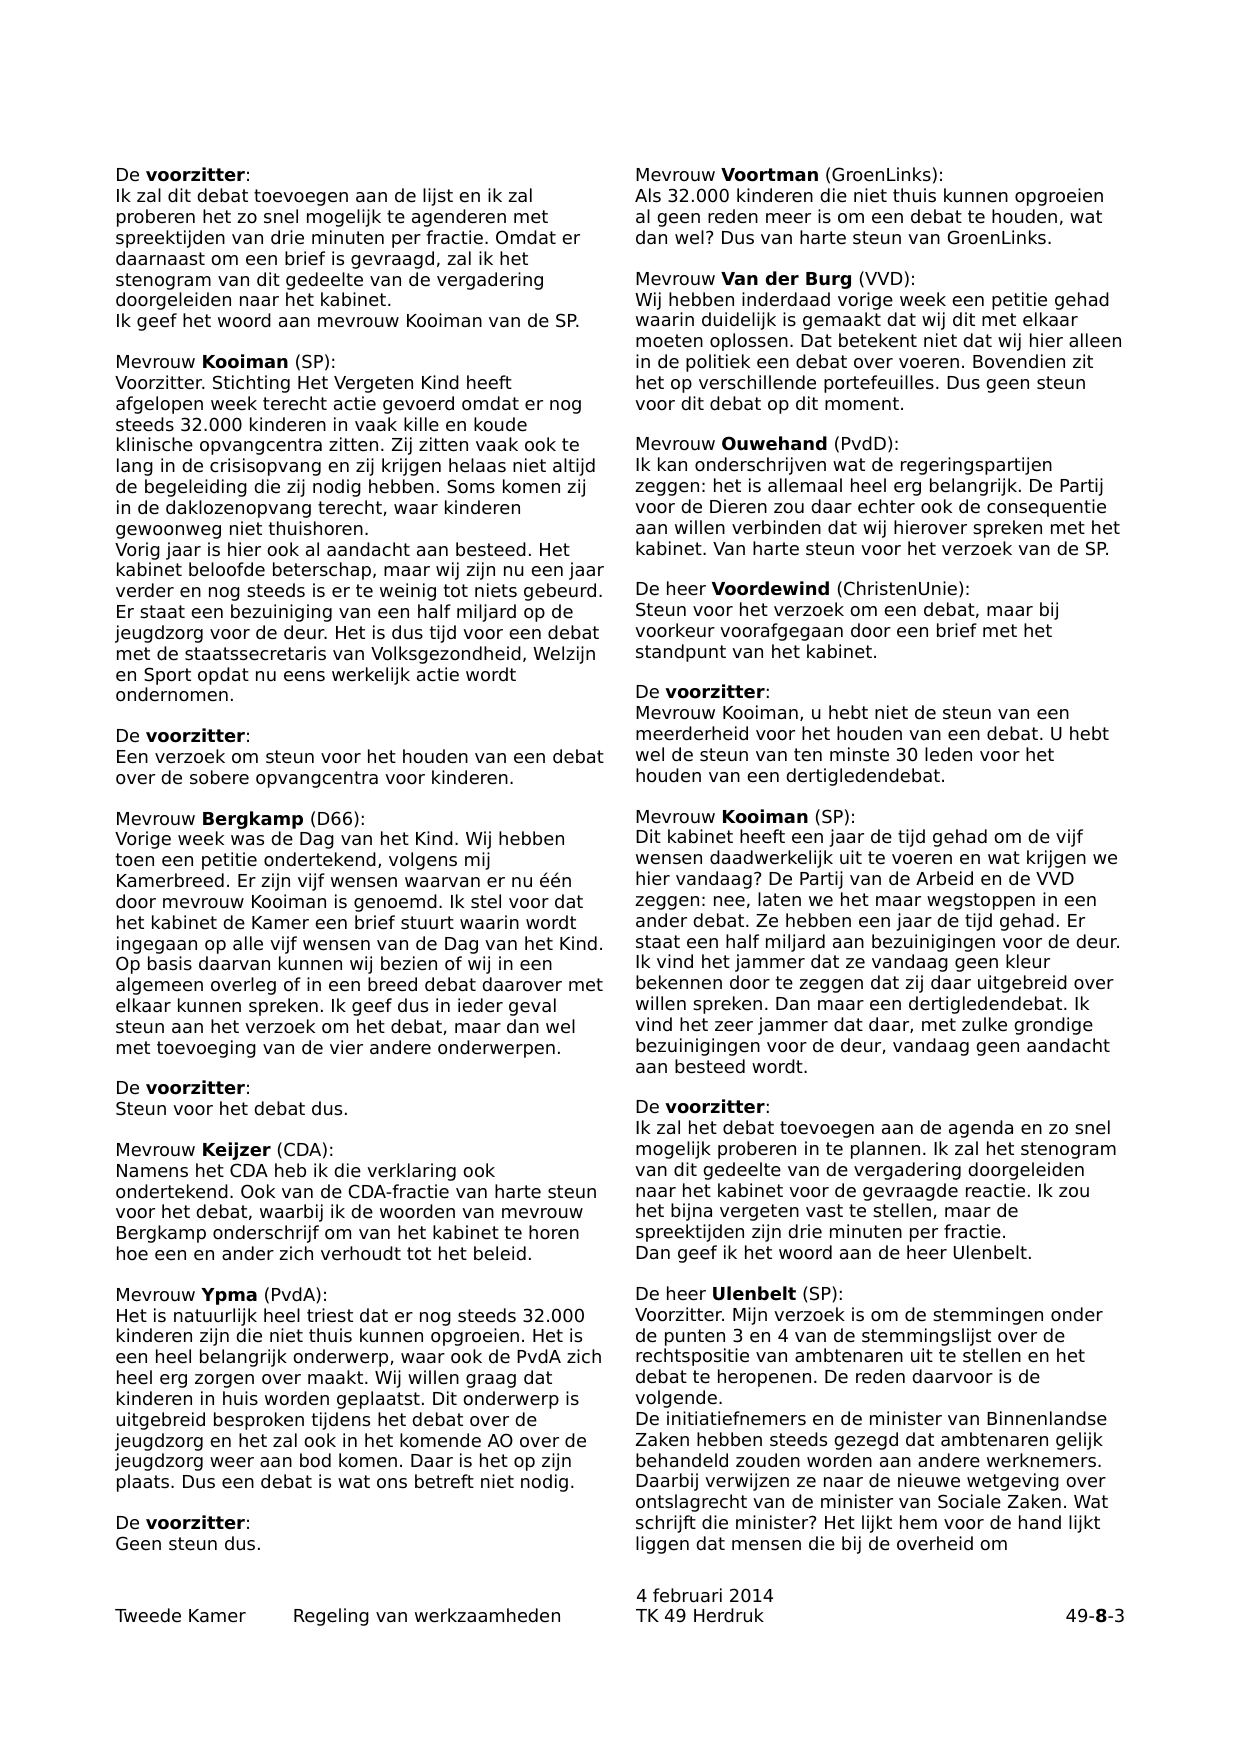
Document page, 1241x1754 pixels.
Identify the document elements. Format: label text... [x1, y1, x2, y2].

text Voorzitter. Stichting Het Vergeten Kind heeft afgelopen week terecht actie gevoerd omdat er nog steeds 32.000 kinderen in vaak kille en koude klinische opvangcentra zitten. Zij zitten vaak ook te lang in de crisisopvang en zij krijgen helaas niet altijd de begeleiding die zij nodig hebben. Soms komen zij in de daklozenopvang terecht, waar kinderen gewoonweg niet thuishoren. [115, 373, 605, 539]
text De initiatiefnemers en de minister van Binnenlandse Zaken hebben steeds gezegd dat ambtenaren gelijk behandeld zouden worden aan andere werknemers. Daarbij verwijzen ze naar de nieuwe wetgeving over ontslagrecht van de minister van Sociale Zaken. Wat schrijft die minister? Het lijkt hem voor de hand lijkt liggen dat mensen die bij de overheid om [635, 1409, 1125, 1554]
text Mevrouw Kooiman (SP): [115, 352, 605, 373]
text Steun voor het debat dus. [115, 1099, 605, 1120]
text Mevrouw Kooiman (SP): [635, 806, 1125, 827]
text Mevrouw Van der Burg (VVD): [635, 268, 1125, 289]
text Vorig jaar is hier ook al aandacht aan besteed. Het kabinet beloofde beterschap, maar wij zijn nu een jaar verder en nog steeds is er te weinig tot niets gebeurd. Er staat een bezuiniging van een half miljard op de jeugdzorg voor de deur. Het is dus tijd voor een debat met de staatssecretaris van Volksgezondheid, Welzijn en Sport opdat nu eens werkelijk actie wordt ondernomen. [115, 539, 605, 706]
text Ik kan onderschrijven wat de regeringspartijen zeggen: het is allemaal heel erg belangrijk. De Partij voor de Dieren zou daar echter ook de consequentie aan willen verbinden dat wij hierover spreken met het kabinet. Van harte steun voor het verzoek van de SP. [635, 455, 1125, 559]
text De voorzitter: [115, 1078, 605, 1099]
text Namens het CDA heb ik die verklaring ook ondertekend. Ook van de CDA-fractie van harte steun voor het debat, waarbij ik de woorden van mevrouw Bergkamp onderschrijf om van het kabinet te horen hoe een en ander zich verhoudt tot het beleid. [115, 1161, 605, 1265]
text De voorzitter: [115, 1513, 605, 1534]
text Dit kabinet heeft een jaar de tijd gehad om de vijf wensen daadwerkelijk uit te voeren en wat krijgen we hier vandaag? De Partij van de Arbeid en de VVD zeggen: nee, laten we het maar wegstoppen in een ander debat. Ze hebben een jaar de tijd gehad. Er staat een half miljard aan bezuinigingen voor de deur. Ik vind het jammer dat ze vandaag geen kleur bekennen door te zeggen dat zij daar uitgebreid over willen spreken. Dan maar een dertigledendebat. Ik vind het zeer jammer dat daar, met zulke grondige bezuinigingen voor de deur, vandaag geen aandacht aan besteed wordt. [635, 827, 1125, 1077]
text Een verzoek om steun voor het houden van een debat over de sobere opvangcentra voor kinderen. [115, 747, 605, 788]
text Ik zal het debat toevoegen aan de agenda en zo snel mogelijk proberen in te plannen. Ik zal het stenogram van dit gedeelte van de vergadering doorgeleiden naar het kabinet voor de gevraagde reactie. Ik zou het bijna vergeten vast te stellen, maar de spreektijden zijn drie minuten per fractie. [635, 1118, 1125, 1243]
text De voorzitter: [115, 165, 605, 186]
text Mevrouw Ypma (PvdA): [115, 1285, 605, 1305]
text Als 32.000 kinderen die niet thuis kunnen opgroeien al geen reden meer is om een debat te houden, wat dan wel? Dus van harte steun van GroenLinks. [635, 186, 1125, 248]
text Wij hebben inderdaad vorige week een petitie gehad waarin duidelijk is gemaakt dat wij dit met elkaar moeten oplossen. Dat betekent niet dat wij hier alleen in de politiek een debat over voeren. Bovendien zit het op verschillende portefeuilles. Dus geen steun voor dit debat op dit moment. [635, 289, 1125, 414]
text Geen steun dus. [115, 1534, 605, 1554]
text Vorige week was de Dag van het Kind. Wij hebben toen een petitie ondertekend, volgens mij Kamerbreed. Er zijn vijf wensen waarvan er nu één door mevrouw Kooiman is genoemd. Ik stel voor dat het kabinet de Kamer een brief stuurt waarin wordt ingegaan op alle vijf wensen van de Dag van het Kind. Op basis daarvan kunnen wij bezien of wij in een algemeen overleg of in een breed debat daarover met elkaar kunnen spreken. Ik geef dus in ieder geval steun aan het verzoek om het debat, maar dan wel met toevoeging van de vier andere onderwerpen. [115, 829, 605, 1058]
text De voorzitter: [635, 682, 1125, 703]
text Voorzitter. Mijn verzoek is om de stemmingen onder de punten 3 en 4 van de stemmingslijst over de rechtspositie van ambtenaren uit te stellen en het debat te heropenen. De reden daarvoor is de volgende. [635, 1304, 1125, 1409]
text De heer Voordewind (ChristenUnie): [635, 579, 1125, 600]
text Steun voor het verzoek om een debat, maar bij voorkeur voorafgegaan door een brief met het standpunt van het kabinet. [635, 600, 1125, 662]
text Mevrouw Ouwehand (PvdD): [635, 434, 1125, 455]
text Ik geef het woord aan mevrouw Kooiman van de SP. [115, 311, 605, 332]
text Het is natuurlijk heel triest dat er nog steeds 32.000 kinderen zijn die niet thuis kunnen opgroeien. Het is een heel belangrijk onderwerp, waar ook de PvdA zich heel erg zorgen over maakt. Wij willen graag dat kinderen in huis worden geplaatst. Dit onderwerp is uitgebreid besproken tijdens het debat over de jeugdzorg en het zal ook in het komende AO over de jeugdzorg weer aan bod komen. Daar is het op zijn plaats. Dus een debat is wat ons betreft niet nodig. [115, 1305, 605, 1493]
text Mevrouw Voortman (GroenLinks): [635, 165, 1125, 186]
text Ik zal dit debat toevoegen aan de lijst en ik zal proberen het zo snel mogelijk te agenderen met spreektijden van drie minuten per fractie. Omdat er daarnaast om een brief is gevraagd, zal ik het stenogram van dit gedeelte van de vergadering doorgeleiden naar het kabinet. [115, 186, 605, 311]
text De voorzitter: [115, 726, 605, 747]
text Mevrouw Kooiman, u hebt niet de steun van een meerderheid voor het houden van een debat. U hebt wel de steun van ten minste 30 leden voor het houden van een dertigledendebat. [635, 703, 1125, 786]
text De voorzitter: [635, 1097, 1125, 1118]
text Dan geef ik het woord aan de heer Ulenbelt. [635, 1243, 1125, 1264]
text De heer Ulenbelt (SP): [635, 1284, 1125, 1304]
text Mevrouw Keijzer (CDA): [115, 1140, 605, 1161]
text Mevrouw Bergkamp (D66): [115, 808, 605, 829]
